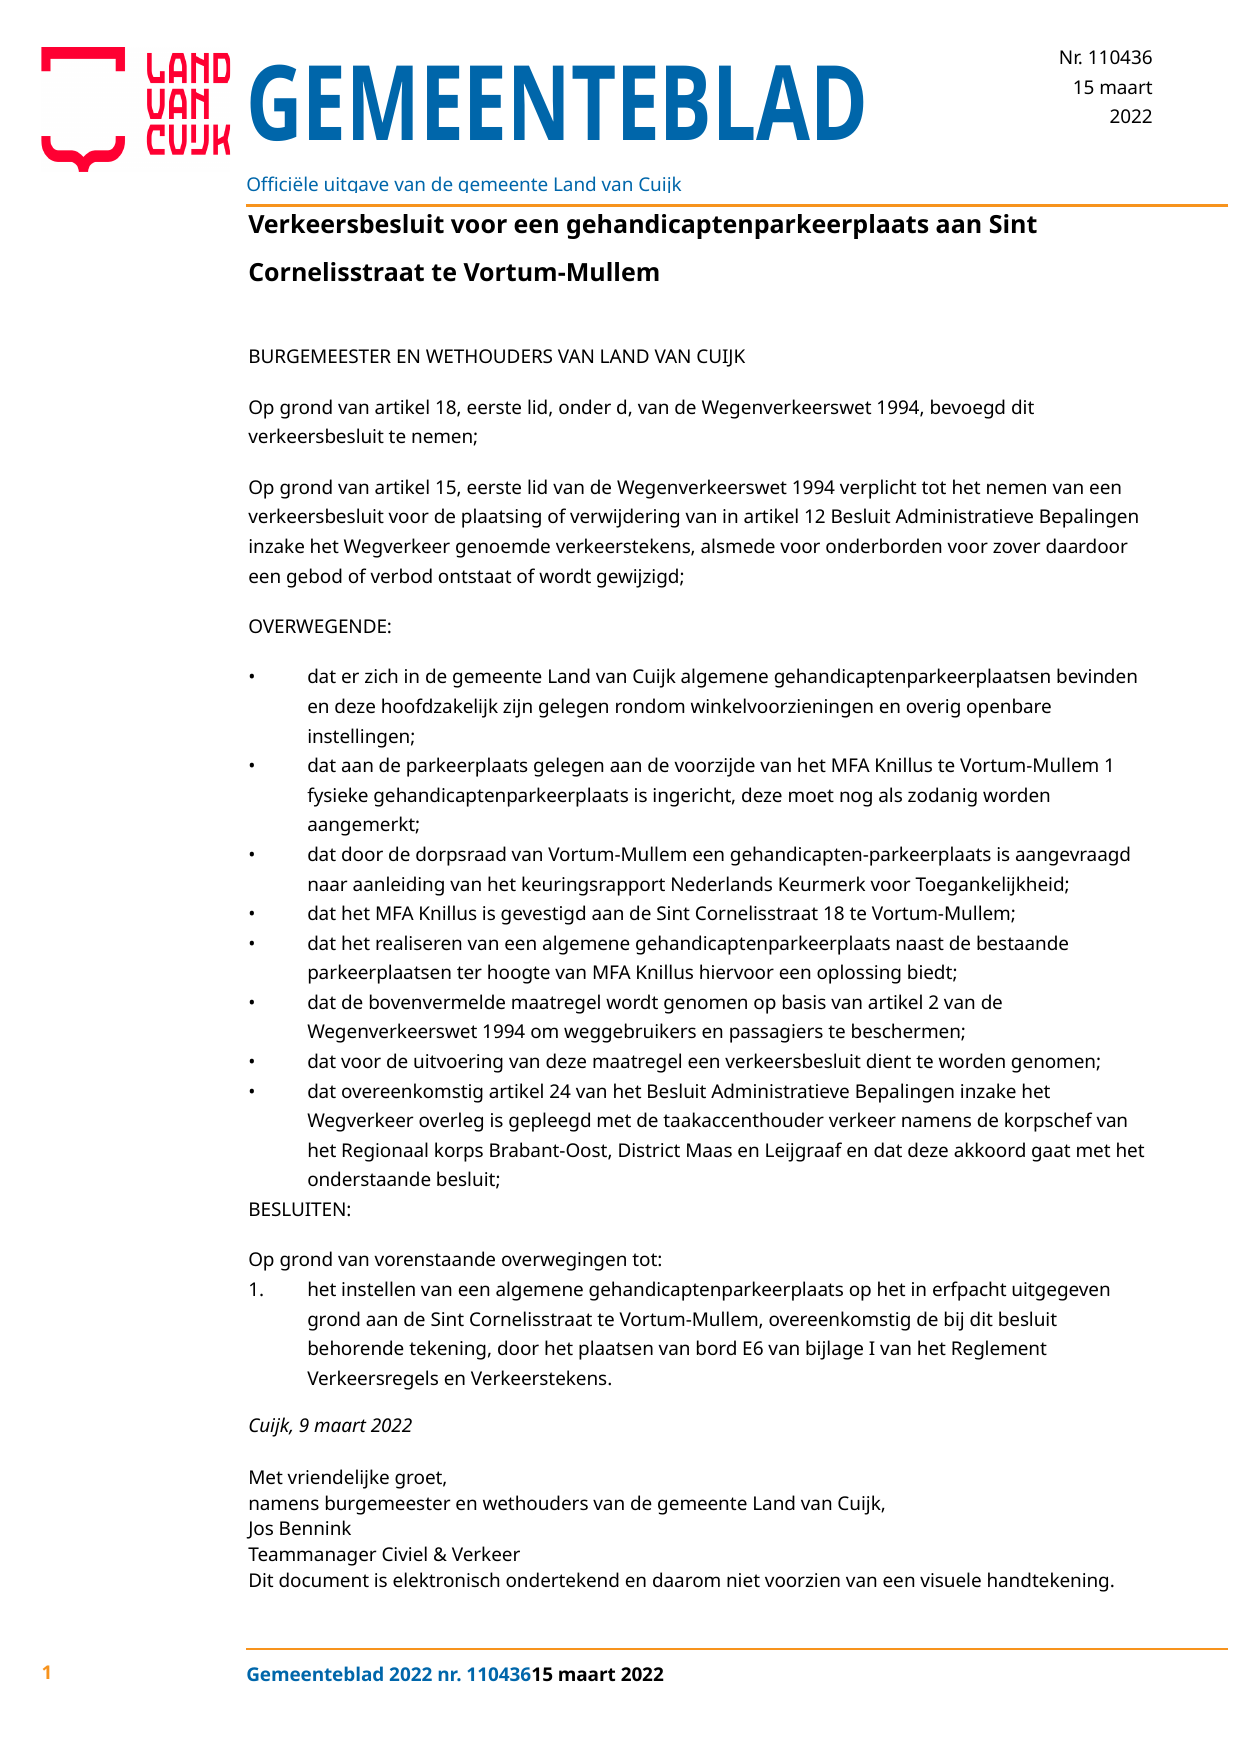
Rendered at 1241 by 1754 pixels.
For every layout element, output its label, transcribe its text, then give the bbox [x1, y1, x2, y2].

text Met vriendelijke groet, [248, 1464, 1152, 1490]
list dat er zich in de gemeente Land van Cuijk algemene gehandicaptenparkeerplaatsen bevinden en deze hoofdzakelijk zijn gelegen rondom winkelvoorzieningen en overig openbare instellingen; [248, 664, 1152, 748]
list dat het realiseren van een algemene gehandicaptenparkeerplaats naast de bestaande parkeerplaatsen ter hoogte van MFA Knillus hiervoor een oplossing biedt; [248, 930, 1152, 985]
text Verkeersbesluit voor een gehandicaptenparkeerplaats aan Sint Cornelisstraat te Vortum-Mullem [248, 207, 1152, 288]
picture [41, 47, 231, 172]
list dat door de dorpsraad van Vortum-Mullem een gehandicapten-parkeerplaats is aangevraagd naar aanleiding van het keuringsrapport Nederlands Keurmerk voor Toegankelijkheid; [248, 841, 1152, 896]
text Jos Bennink [248, 1516, 1152, 1541]
text Cuijk, 9 maart 2022 [248, 1413, 1152, 1438]
list het instellen van een algemene gehandicaptenparkeerplaats op het in erfpacht uitgegeven grond aan de Sint Cornelisstraat te Vortum-Mullem, overeenkomstig de bij dit besluit behorende tekening, door het plaatsen van bord E6 van bijlage I van het Reglement Verkeersregels en Verkeerstekens. [248, 1276, 1152, 1391]
list dat het MFA Knillus is gevestigd aan de Sint Cornelisstraat 18 te Vortum-Mullem; [248, 900, 1152, 926]
text Op grond van artikel 15, eerste lid van de Wegenverkeerswet 1994 verplicht tot het nemen van een verkeersbesluit voor de plaatsing of verwijdering van in artikel 12 Besluit Administratieve Bepalingen inzake het Wegverkeer genoemde verkeerstekens, alsmede voor onderborden voor zover daardoor een gebod of verbod ontstaat of wordt gewijzigd; [248, 474, 1152, 588]
text BESLUITEN: [248, 1196, 1152, 1222]
text Teammanager Civiel & Verkeer [248, 1541, 1152, 1567]
list dat de bovenvermelde maatregel wordt genomen op basis van artikel 2 van de Wegenverkeerswet 1994 om weggebruikers en passagiers te beschermen; [248, 989, 1152, 1044]
text BURGEMEESTER EN WETHOUDERS VAN LAND VAN CUIJK [248, 344, 1152, 369]
text namens burgemeester en wethouders van de gemeente Land van Cuijk, [248, 1490, 1152, 1516]
text Op grond van vorenstaande overwegingen tot: [248, 1247, 1152, 1272]
list dat voor de uitvoering van deze maatregel een verkeersbesluit dient te worden genomen; [248, 1048, 1152, 1074]
text Op grond van artikel 18, eerste lid, onder d, van de Wegenverkeerswet 1994, bevoegd dit verkeersbesluit te nemen; [248, 394, 1152, 449]
text OVERWEGENDE: [248, 613, 1152, 639]
list dat overeenkomstig artikel 24 van het Besluit Administratieve Bepalingen inzake het Wegverkeer overleg is gepleegd met de taakaccenthouder verkeer namens de korpschef van het Regionaal korps Brabant-Oost, District Maas en Leijgraaf en dat deze akkoord gaat met het onderstaande besluit; [248, 1078, 1152, 1192]
text Dit document is elektronisch ondertekend en daarom niet voorzien van een visuele handtekening. [248, 1567, 1152, 1593]
list dat aan de parkeerplaats gelegen aan de voorzijde van het MFA Knillus te Vortum-Mullem 1 fysieke gehandicaptenparkeerplaats is ingericht, deze moet nog als zodanig worden aangemerkt; [248, 752, 1152, 837]
